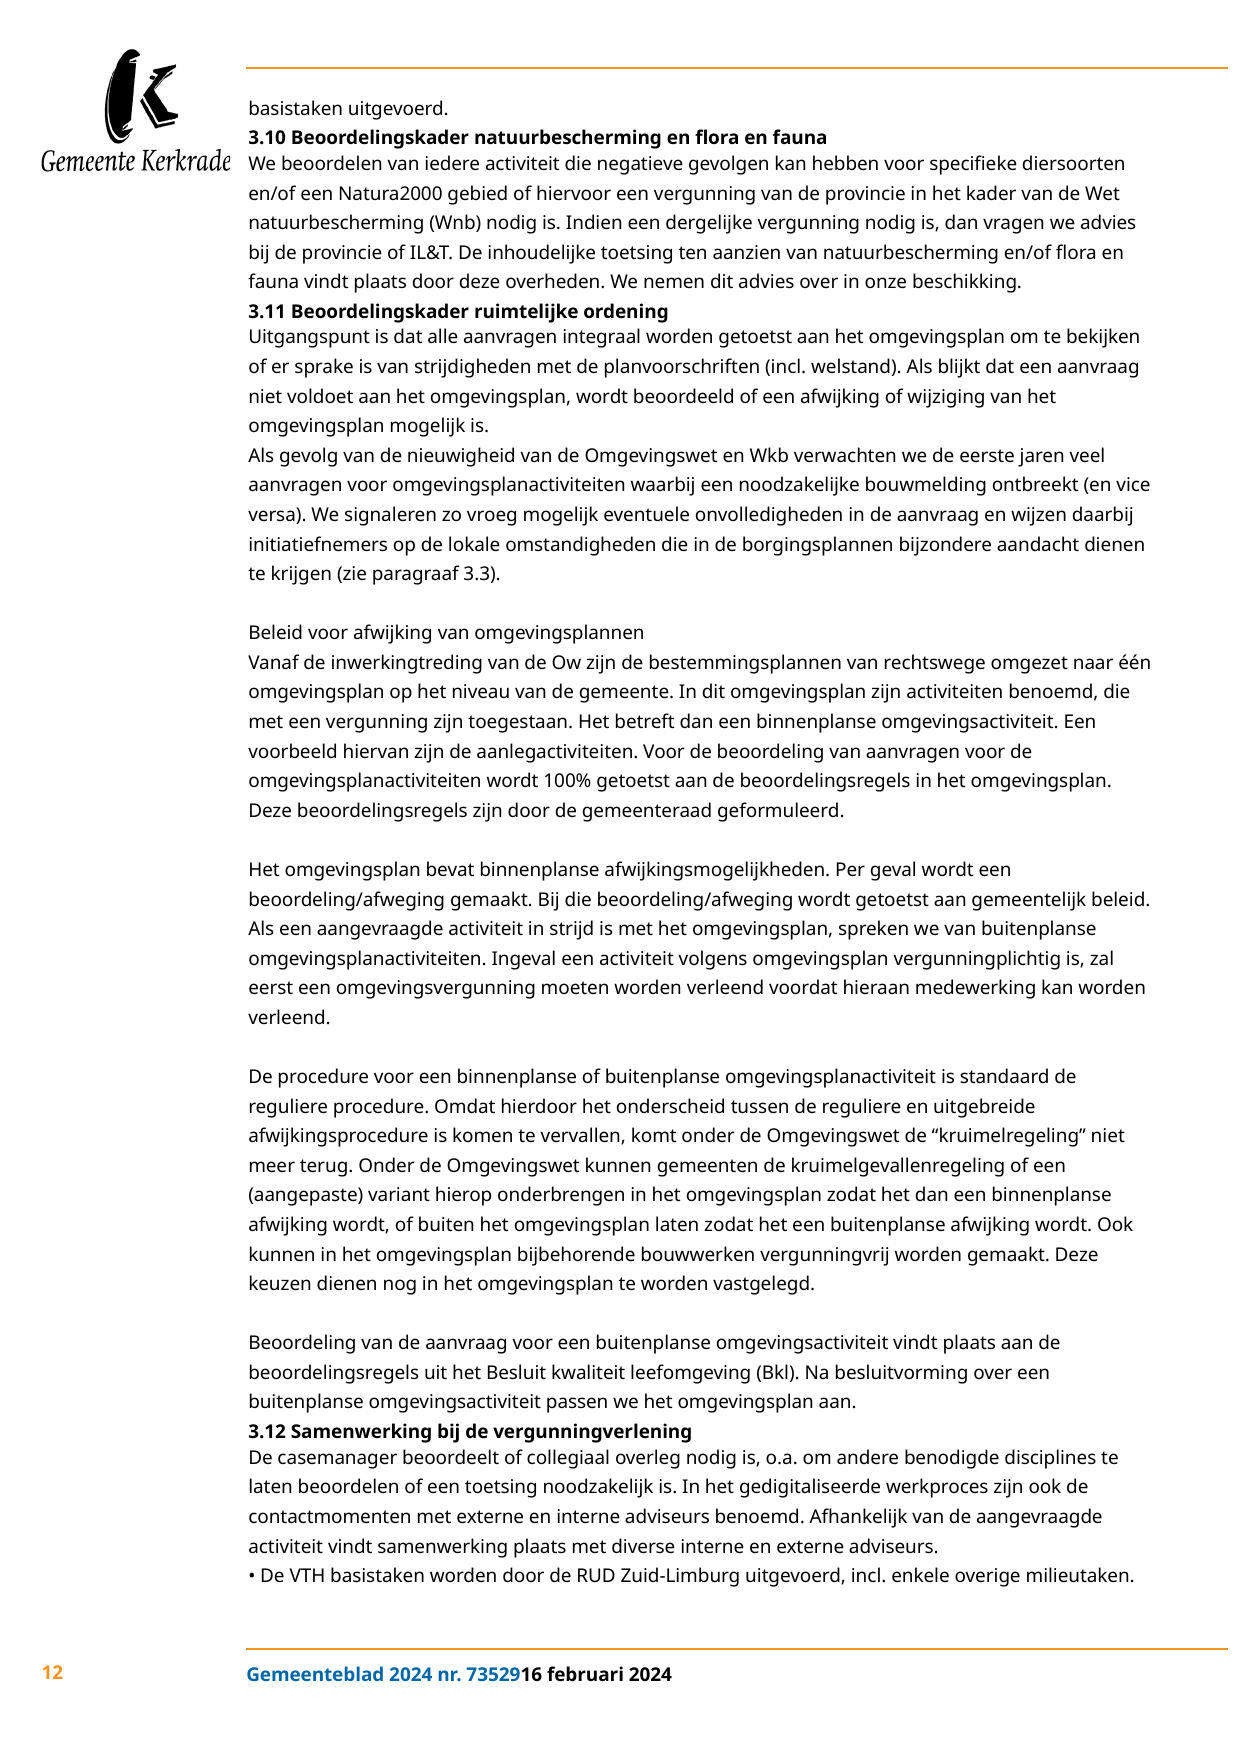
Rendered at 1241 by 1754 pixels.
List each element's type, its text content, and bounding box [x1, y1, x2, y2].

text Als gevolg van de nieuwigheid van de Omgevingswet en Wkb verwachten we de eerste jaren veel aanvragen voor omgevingsplanactiviteiten waarbij een noodzakelijke bouwmelding ontbreekt (en vice versa). We signaleren zo vroeg mogelijk eventuele onvolledigheden in de aanvraag en wijzen daarbij initiatiefnemers op de lokale omstandigheden die in de borgingsplannen bijzondere aandacht dienen te krijgen (zie paragraaf 3.3). [248, 442, 1152, 586]
text De casemanager beoordeelt of collegiaal overleg nodig is, o.a. om andere benodigde disciplines te laten beoordelen of een toetsing noodzakelijk is. In het gedigitaliseerde werkproces zijn ook de contactmomenten met externe en interne adviseurs benoemd. Afhankelijk van de aangevraagde activiteit vindt samenwerking plaats met diverse interne en externe adviseurs. [248, 1444, 1152, 1558]
text • De VTH basistaken worden door de RUD Zuid-Limburg uitgevoerd, incl. enkele overige milieutaken. [248, 1562, 1152, 1588]
text 3.11 Beoordelingskader ruimtelijke ordening [248, 298, 1152, 324]
text basistaken uitgevoerd. [248, 95, 1152, 121]
text We beoordelen van iedere activiteit die negatieve gevolgen kan hebben voor specifieke diersoorten en/of een Natura2000 gebied of hiervoor een vergunning van de provincie in het kader van de Wet natuurbescherming (Wnb) nodig is. Indien een dergelijke vergunning nodig is, dan vragen we advies bij de provincie of IL&T. De inhoudelijke toetsing ten aanzien van natuurbescherming en/of flora en fauna vindt plaats door deze overheden. We nemen dit advies over in onze beschikking. [248, 150, 1152, 294]
text Beleid voor afwijking van omgevingsplannen [248, 619, 1152, 645]
text 3.10 Beoordelingskader natuurbescherming en flora en fauna [248, 124, 1152, 150]
text Uitgangspunt is dat alle aanvragen integraal worden getoetst aan het omgevingsplan om te bekijken of er sprake is van strijdigheden met de planvoorschriften (incl. welstand). Als blijkt dat een aanvraag niet voldoet aan het omgevingsplan, wordt beoordeeld of een afwijking of wijziging van het omgevingsplan mogelijk is. [248, 324, 1152, 438]
text De procedure voor een binnenplanse of buitenplanse omgevingsplanactiviteit is standaard de reguliere procedure. Omdat hierdoor het onderscheid tussen de reguliere en uitgebreide afwijkingsprocedure is komen te vervallen, komt onder de Omgevingswet de “kruimelregeling” niet meer terug. Onder de Omgevingswet kunnen gemeenten de kruimelgevallenregeling of een (aangepaste) variant hierop onderbrengen in het omgevingsplan zodat het dan een binnenplanse afwijking wordt, of buiten het omgevingsplan laten zodat het een buitenplanse afwijking wordt. Ook kunnen in het omgevingsplan bijbehorende bouwwerken vergunningvrij worden gemaakt. Deze keuzen dienen nog in het omgevingsplan te worden vastgelegd. [248, 1063, 1152, 1296]
text Beoordeling van de aanvraag voor een buitenplanse omgevingsactiviteit vindt plaats aan de beoordelingsregels uit het Besluit kwaliteit leefomgeving (Bkl). Na besluitvorming over een buitenplanse omgevingsactiviteit passen we het omgevingsplan aan. [248, 1329, 1152, 1414]
text 3.12 Samenwerking bij de vergunningverlening [248, 1418, 1152, 1444]
text Vanaf de inwerkingtreding van de Ow zijn de bestemmingsplannen van rechtswege omgezet naar één omgevingsplan op het niveau van de gemeente. In dit omgevingsplan zijn activiteiten benoemd, die met een vergunning zijn toegestaan. Het betreft dan een binnenplanse omgevingsactiviteit. Een voorbeeld hiervan zijn de aanlegactiviteiten. Voor de beoordeling van aanvragen voor de omgevingsplanactiviteiten wordt 100% getoetst aan de beoordelingsregels in het omgevingsplan. Deze beoordelingsregels zijn door de gemeenteraad geformuleerd. [248, 649, 1152, 823]
picture [41, 47, 231, 172]
text Het omgevingsplan bevat binnenplanse afwijkingsmogelijkheden. Per geval wordt een beoordeling/afweging gemaakt. Bij die beoordeling/afweging wordt getoetst aan gemeentelijk beleid. Als een aangevraagde activiteit in strijd is met het omgevingsplan, spreken we van buitenplanse omgevingsplanactiviteiten. Ingeval een activiteit volgens omgevingsplan vergunningplichtig is, zal eerst een omgevingsvergunning moeten worden verleend voordat hieraan medewerking kan worden verleend. [248, 856, 1152, 1030]
